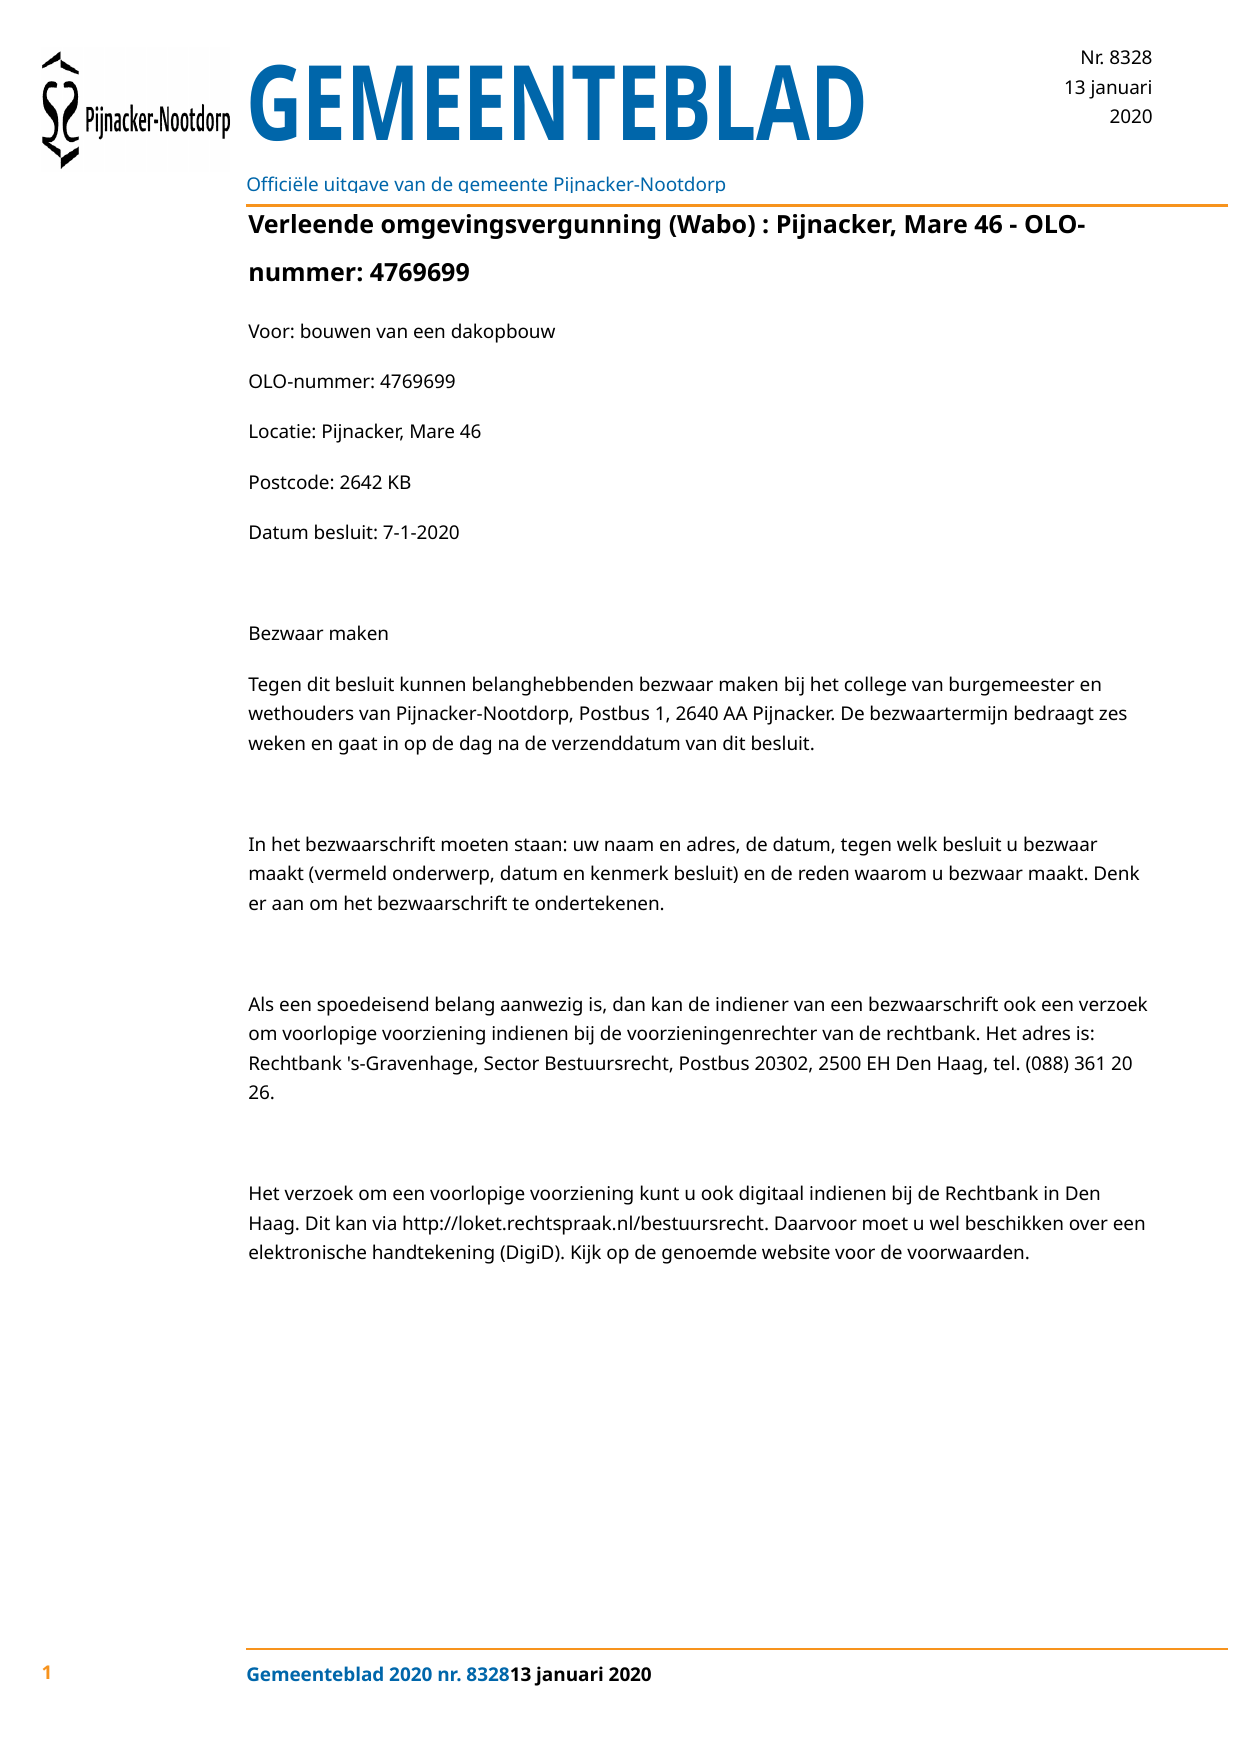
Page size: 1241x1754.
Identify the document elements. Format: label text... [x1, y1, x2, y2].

text Het verzoek om een voorlopige voorziening kunt u ook digitaal indienen bij de Rechtbank in Den Haag. Dit kan via http://loket.rechtspraak.nl/bestuursrecht. Daarvoor moet u wel beschikken over een elektronische handtekening (DigiD). Kijk op de genoemde website voor de voorwaarden. [248, 1180, 1152, 1265]
text In het bezwaarschrift moeten staan: uw naam en adres, de datum, tegen welk besluit u bezwaar maakt (vermeld onderwerp, datum en kenmerk besluit) en de reden waarom u bezwaar maakt. Denk er aan om het bezwaarschrift te ondertekenen. [248, 831, 1152, 916]
text Verleende omgevingsvergunning (Wabo) : Pijnacker, Mare 46 - OLO-nummer: 4769699 [248, 207, 1152, 288]
text Als een spoedeisend belang aanwezig is, dan kan de indiener van een bezwaarschrift ook een verzoek om voorlopige voorziening indienen bij de voorzieningenrechter van de rechtbank. Het adres is: Rechtbank 's-Gravenhage, Sector Bestuursrecht, Postbus 20302, 2500 EH Den Haag, tel. (088) 361 20 26. [248, 991, 1152, 1105]
text Tegen dit besluit kunnen belanghebbenden bezwaar maken bij het college van burgemeester en wethouders van Pijnacker-Nootdorp, Postbus 1, 2640 AA Pijnacker. De bezwaartermijn bedraagt zes weken en gaat in op de dag na de verzenddatum van dit besluit. [248, 671, 1152, 756]
text Datum besluit: 7-1-2020 [248, 519, 1152, 545]
text OLO-nummer: 4769699 [248, 368, 1152, 394]
text Bezwaar maken [248, 620, 1152, 646]
text Postcode: 2642 KB [248, 469, 1152, 495]
text Voor: bouwen van een dakopbouw [248, 318, 1152, 344]
picture [41, 47, 231, 172]
text Locatie: Pijnacker, Mare 46 [248, 419, 1152, 444]
